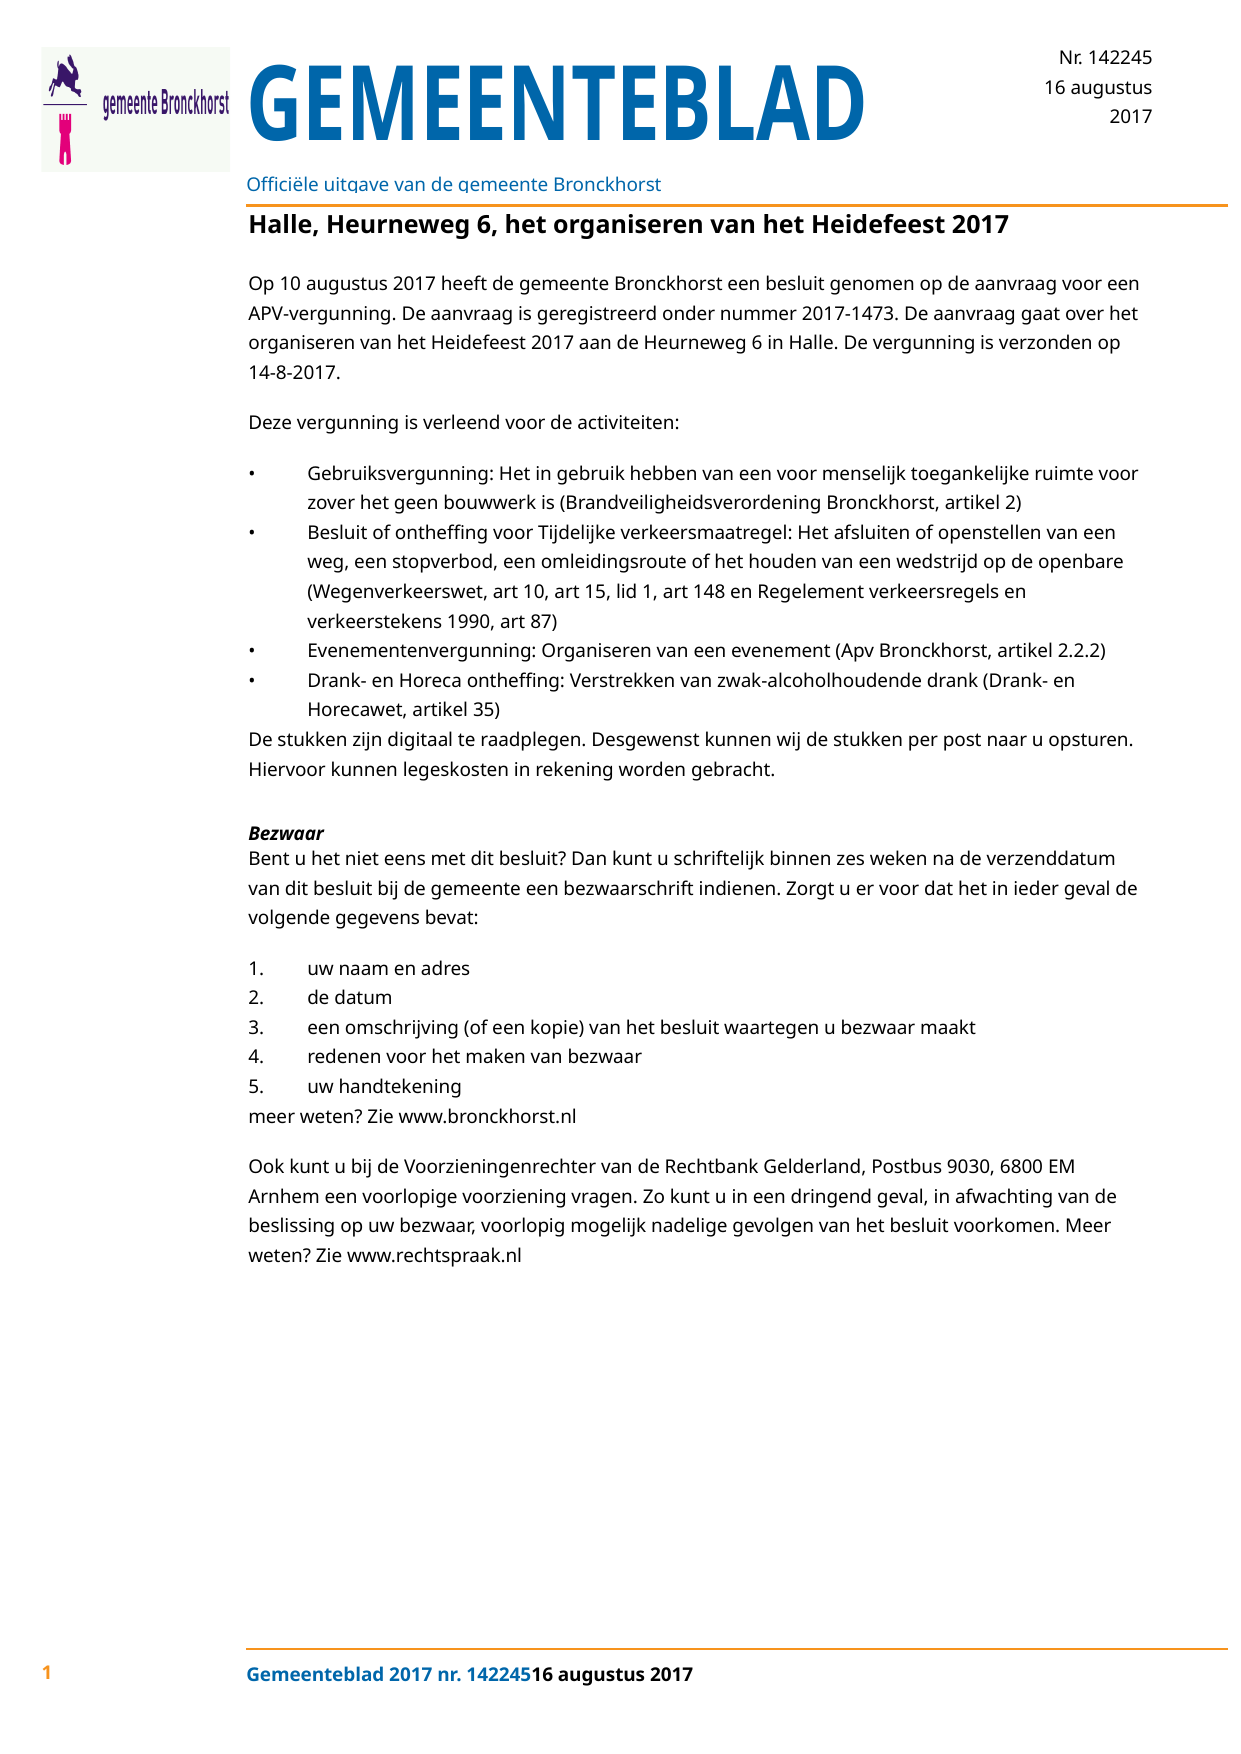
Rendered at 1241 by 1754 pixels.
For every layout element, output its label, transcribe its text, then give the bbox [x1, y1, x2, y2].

list redenen voor het maken van bezwaar [248, 1044, 1152, 1069]
text meer weten? Zie www.bronckhorst.nl [248, 1103, 1152, 1129]
list Evenementenvergunning: Organiseren van een evenement (Apv Bronckhorst, artikel 2.2.2) [248, 637, 1152, 663]
list de datum [248, 984, 1152, 1010]
list uw naam en adres [248, 955, 1152, 981]
text Ook kunt u bij de Voorzieningenrechter van de Rechtbank Gelderland, Postbus 9030, 6800 EM Arnhem een voorlopige voorziening vragen. Zo kunt u in een dringend geval, in afwachting van de beslissing op uw bezwaar, voorlopig mogelijk nadelige gevolgen van het besluit voorkomen. Meer weten? Zie www.rechtspraak.nl [248, 1153, 1152, 1268]
list Gebruiksvergunning: Het in gebruik hebben van een voor menselijk toegankelijke ruimte voor zover het geen bouwwerk is (Brandveiligheidsverordening Bronckhorst, artikel 2) [248, 460, 1152, 515]
text De stukken zijn digitaal te raadplegen. Desgewenst kunnen wij de stukken per post naar u opsturen. Hiervoor kunnen legeskosten in rekening worden gebracht. [248, 726, 1152, 781]
text Bezwaar [248, 820, 1152, 845]
list een omschrijving (of een kopie) van het besluit waartegen u bezwaar maakt [248, 1014, 1152, 1040]
text Bent u het niet eens met dit besluit? Dan kunt u schriftelijk binnen zes weken na de verzenddatum van dit besluit bij de gemeente een bezwaarschrift indienen. Zorgt u er voor dat het in ieder geval de volgende gegevens bevat: [248, 845, 1152, 930]
picture [41, 47, 231, 172]
text Op 10 augustus 2017 heeft de gemeente Bronckhorst een besluit genomen op de aanvraag voor een APV-vergunning. De aanvraag is geregistreerd onder nummer 2017-1473. De aanvraag gaat over het organiseren van het Heidefeest 2017 aan de Heurneweg 6 in Halle. De vergunning is verzonden op 14-8-2017. [248, 270, 1152, 385]
text Halle, Heurneweg 6, het organiseren van het Heidefeest 2017 [248, 207, 1152, 241]
text Deze vergunning is verleend voor de activiteiten: [248, 409, 1152, 435]
list Besluit of ontheffing voor Tijdelijke verkeersmaatregel: Het afsluiten of openstellen van een weg, een stopverbod, een omleidingsroute of het houden van een wedstrijd op de openbare (Wegenverkeerswet, art 10, art 15, lid 1, art 148 en Regelement verkeersregels en verkeerstekens 1990, art 87) [248, 519, 1152, 633]
list uw handtekening [248, 1073, 1152, 1099]
list Drank- en Horeca ontheffing: Verstrekken van zwak-alcoholhoudende drank (Drank- en Horecawet, artikel 35) [248, 667, 1152, 722]
